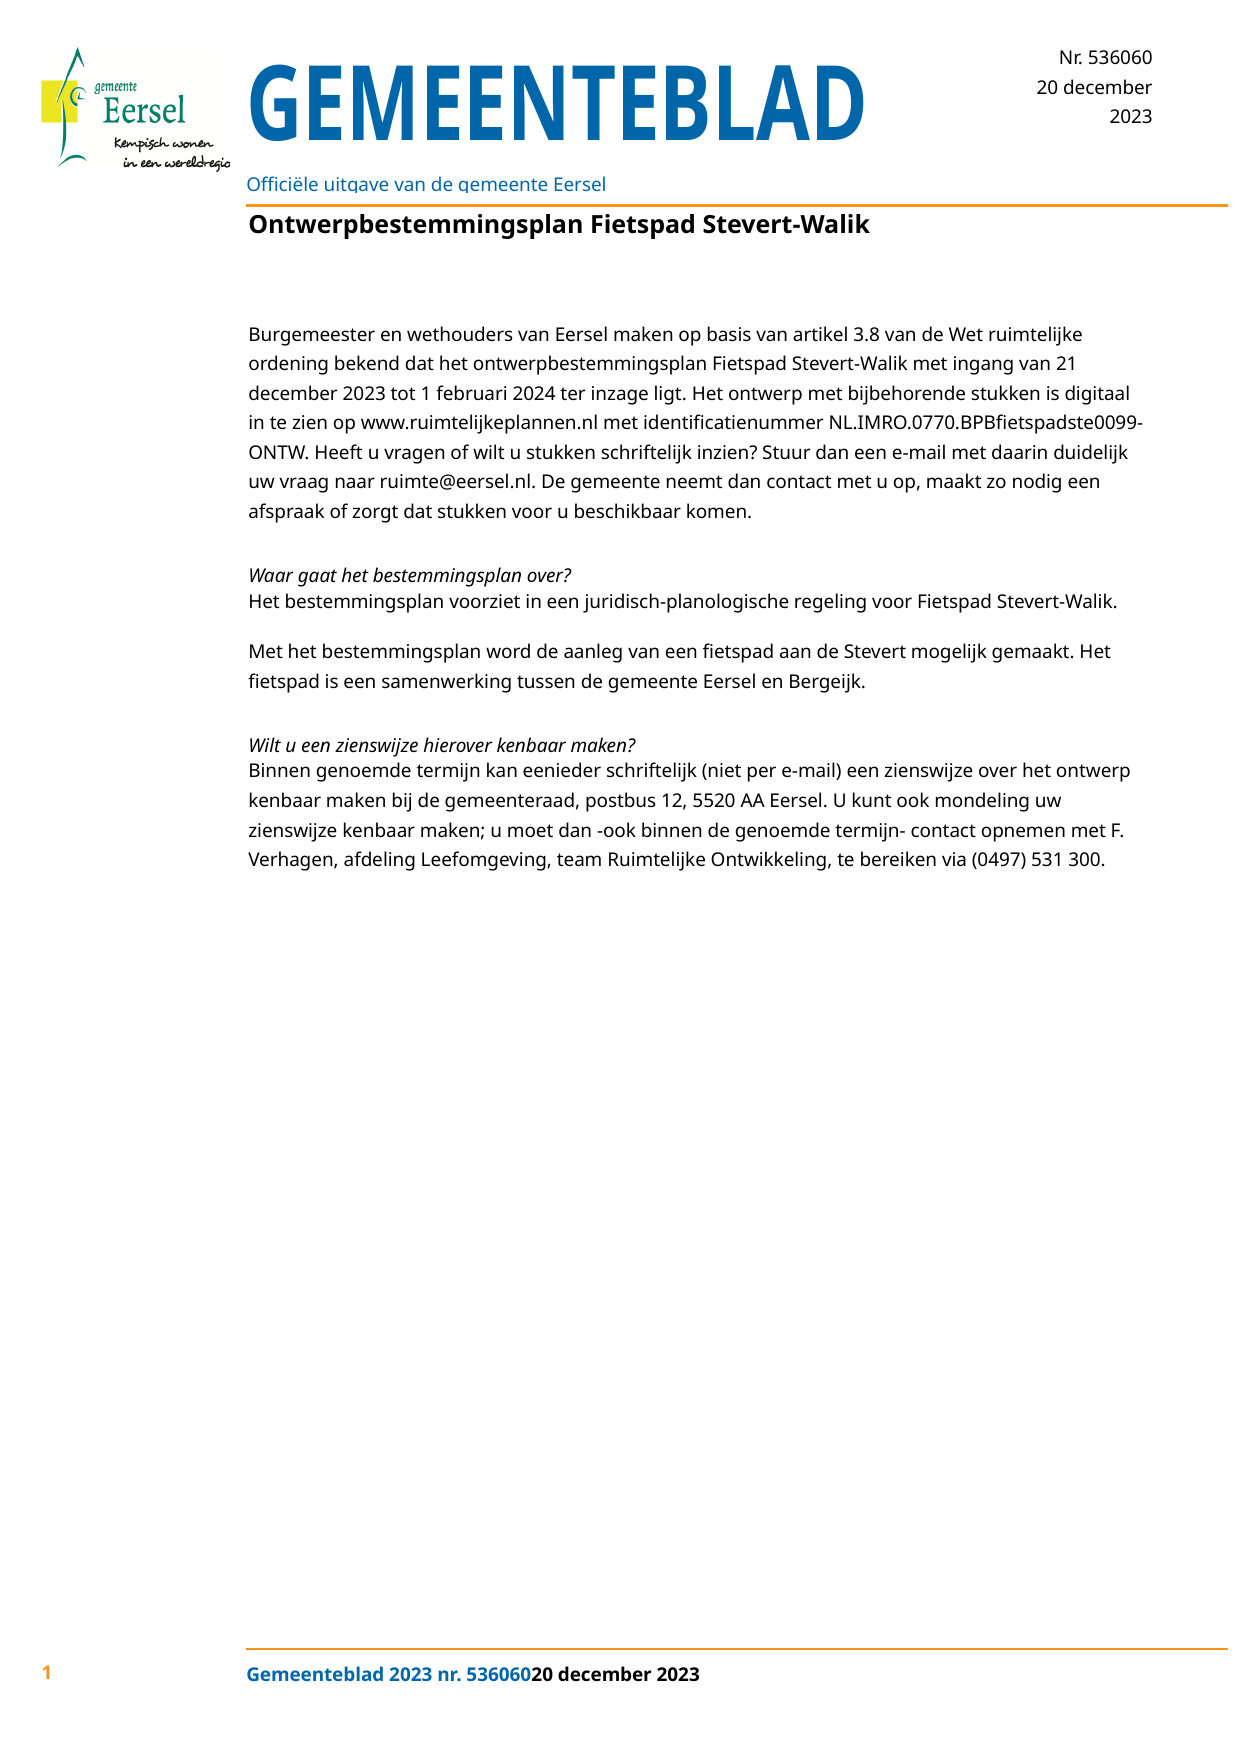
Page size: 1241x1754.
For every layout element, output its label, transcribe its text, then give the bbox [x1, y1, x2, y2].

text Wilt u een zienswijze hierover kenbaar maken? [248, 732, 1152, 758]
text Burgemeester en wethouders van Eersel maken op basis van artikel 3.8 van de Wet ruimtelijke ordening bekend dat het ontwerpbestemmingsplan Fietspad Stevert-Walik met ingang van 21 december 2023 tot 1 februari 2024 ter inzage ligt. Het ontwerp met bijbehorende stukken is digitaal in te zien op www.ruimtelijkeplannen.nl met identificatienummer NL.IMRO.0770.BPBfietspadste0099-ONTW. Heeft u vragen of wilt u stukken schriftelijk inzien? Stuur dan een e-mail met daarin duidelijk uw vraag naar ruimte@eersel.nl. De gemeente neemt dan contact met u op, maakt zo nodig een afspraak of zorgt dat stukken voor u beschikbaar komen. [248, 321, 1152, 524]
text Ontwerpbestemmingsplan Fietspad Stevert-Walik [248, 207, 1152, 241]
text Waar gaat het bestemmingsplan over? [248, 562, 1152, 588]
text Met het bestemmingsplan word de aanleg van een fietspad aan de Stevert mogelijk gemaakt. Het fietspad is een samenwerking tussen de gemeente Eersel en Bergeijk. [248, 638, 1152, 694]
text Het bestemmingsplan voorziet in een juridisch-planologische regeling voor Fietspad Stevert-Walik. [248, 588, 1152, 614]
picture [41, 47, 231, 172]
text Binnen genoemde termijn kan eenieder schriftelijk (niet per e-mail) een zienswijze over het ontwerp kenbaar maken bij de gemeenteraad, postbus 12, 5520 AA Eersel. U kunt ook mondeling uw zienswijze kenbaar maken; u moet dan -ook binnen de genoemde termijn- contact opnemen met F. Verhagen, afdeling Leefomgeving, team Ruimtelijke Ontwikkeling, te bereiken via (0497) 531 300. [248, 758, 1152, 872]
